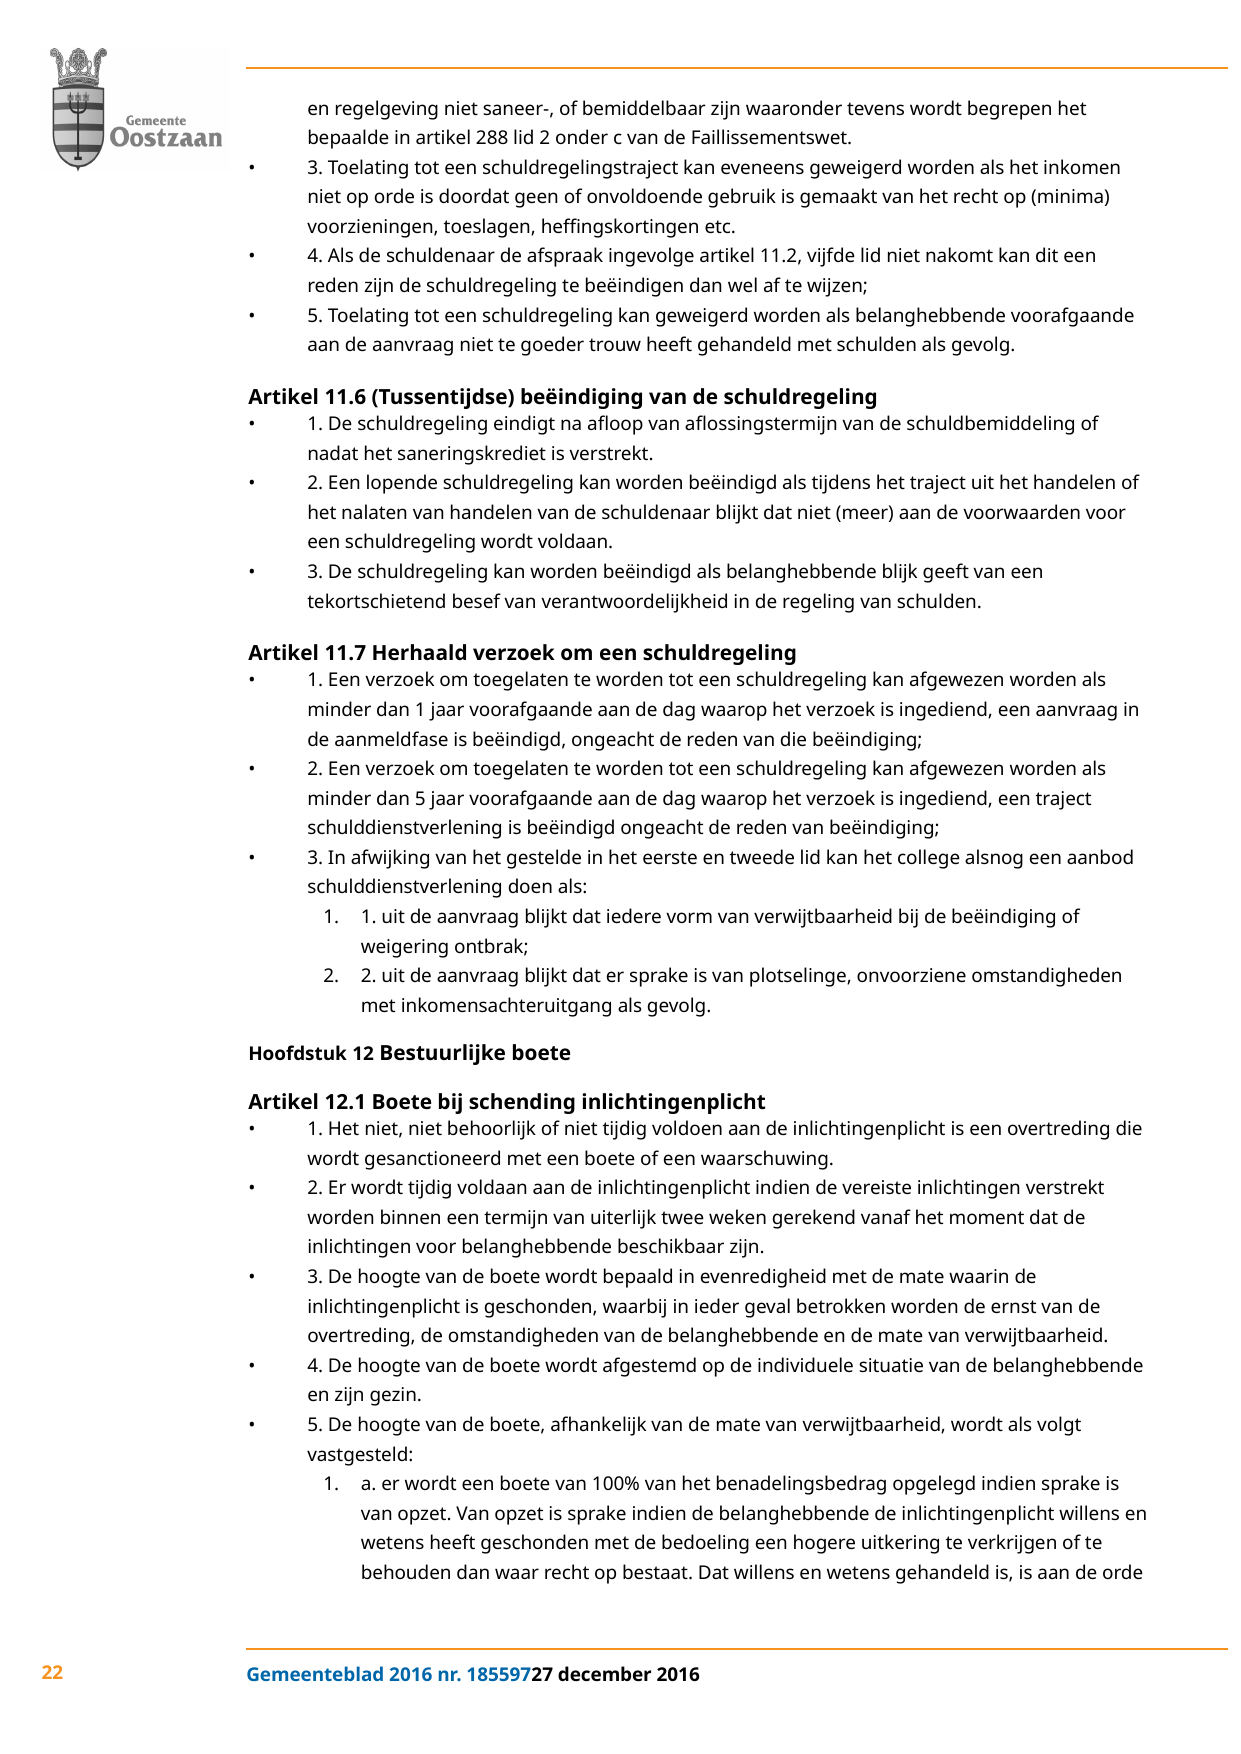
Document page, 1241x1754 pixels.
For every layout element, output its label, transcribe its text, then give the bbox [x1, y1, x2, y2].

text Hoofdstuk 12 Bestuurlijke boete [248, 1038, 1152, 1066]
list 2. uit de aanvraag blijkt dat er sprake is van plotselinge, onvoorziene omstandigheden met inkomensachteruitgang als gevolg. [323, 962, 1152, 1018]
list en regelgeving niet saneer-, of bemiddelbaar zijn waaronder tevens wordt begrepen het bepaalde in artikel 288 lid 2 onder c van de Faillissementswet. [248, 95, 1152, 150]
list 5. De hoogte van de boete, afhankelijk van de mate van verwijtbaarheid, wordt als volgt vastgesteld: [248, 1411, 1152, 1467]
list 3. De hoogte van de boete wordt bepaald in evenredigheid met de mate waarin de inlichtingenplicht is geschonden, waarbij in ieder geval betrokken worden de ernst van de overtreding, de omstandigheden van de belanghebbende en de mate van verwijtbaarheid. [248, 1263, 1152, 1348]
picture [41, 47, 231, 172]
list 3. Toelating tot een schuldregelingstraject kan eveneens geweigerd worden als het inkomen niet op orde is doordat geen of onvoldoende gebruik is gemaakt van het recht op (minima) voorzieningen, toeslagen, heffingskortingen etc. [248, 154, 1152, 239]
list 2. Een verzoek om toegelaten te worden tot een schuldregeling kan afgewezen worden als minder dan 5 jaar voorafgaande aan de dag waarop het verzoek is ingediend, een traject schulddienstverlening is beëindigd ongeacht de reden van beëindiging; [248, 755, 1152, 840]
text Artikel 12.1 Boete bij schending inlichtingenplicht [248, 1087, 1152, 1115]
list 1. De schuldregeling eindigt na afloop van aflossingstermijn van de schuldbemiddeling of nadat het saneringskrediet is verstrekt. [248, 410, 1152, 466]
list 5. Toelating tot een schuldregeling kan geweigerd worden als belanghebbende voorafgaande aan de aanvraag niet te goeder trouw heeft gehandeld met schulden als gevolg. [248, 302, 1152, 357]
list 1. Een verzoek om toegelaten te worden tot een schuldregeling kan afgewezen worden als minder dan 1 jaar voorafgaande aan de dag waarop het verzoek is ingediend, een aanvraag in de aanmeldfase is beëindigd, ongeacht de reden van die beëindiging; [248, 667, 1152, 752]
list 3. De schuldregeling kan worden beëindigd als belanghebbende blijk geeft van een tekortschietend besef van verantwoordelijkheid in de regeling van schulden. [248, 558, 1152, 613]
list 4. Als de schuldenaar de afspraak ingevolge artikel 11.2, vijfde lid niet nakomt kan dit een reden zijn de schuldregeling te beëindigen dan wel af te wijzen; [248, 243, 1152, 298]
list 4. De hoogte van de boete wordt afgestemd op de individuele situatie van de belanghebbende en zijn gezin. [248, 1352, 1152, 1407]
list 1. uit de aanvraag blijkt dat iedere vorm van verwijtbaarheid bij de beëindiging of weigering ontbrak; [323, 903, 1152, 959]
list 3. In afwijking van het gestelde in het eerste en tweede lid kan het college alsnog een aanbod schulddienstverlening doen als: [248, 844, 1152, 899]
list 1. Het niet, niet behoorlijk of niet tijdig voldoen aan de inlichtingenplicht is een overtreding die wordt gesanctioneerd met een boete of een waarschuwing. [248, 1115, 1152, 1171]
text Artikel 11.7 Herhaald verzoek om een schuldregeling [248, 638, 1152, 667]
text Artikel 11.6 (Tussentijdse) beëindiging van de schuldregeling [248, 382, 1152, 410]
list a. er wordt een boete van 100% van het benadelingsbedrag opgelegd indien sprake is van opzet. Van opzet is sprake indien de belanghebbende de inlichtingenplicht willens en wetens heeft geschonden met de bedoeling een hogere uitkering te verkrijgen of te behouden dan waar recht op bestaat. Dat willens en wetens gehandeld is, is aan de orde [323, 1470, 1152, 1585]
list 2. Een lopende schuldregeling kan worden beëindigd als tijdens het traject uit het handelen of het nalaten van handelen van de schuldenaar blijkt dat niet (meer) aan de voorwaarden voor een schuldregeling wordt voldaan. [248, 469, 1152, 554]
list 2. Er wordt tijdig voldaan aan de inlichtingenplicht indien de vereiste inlichtingen verstrekt worden binnen een termijn van uiterlijk twee weken gerekend vanaf het moment dat de inlichtingen voor belanghebbende beschikbaar zijn. [248, 1174, 1152, 1259]
